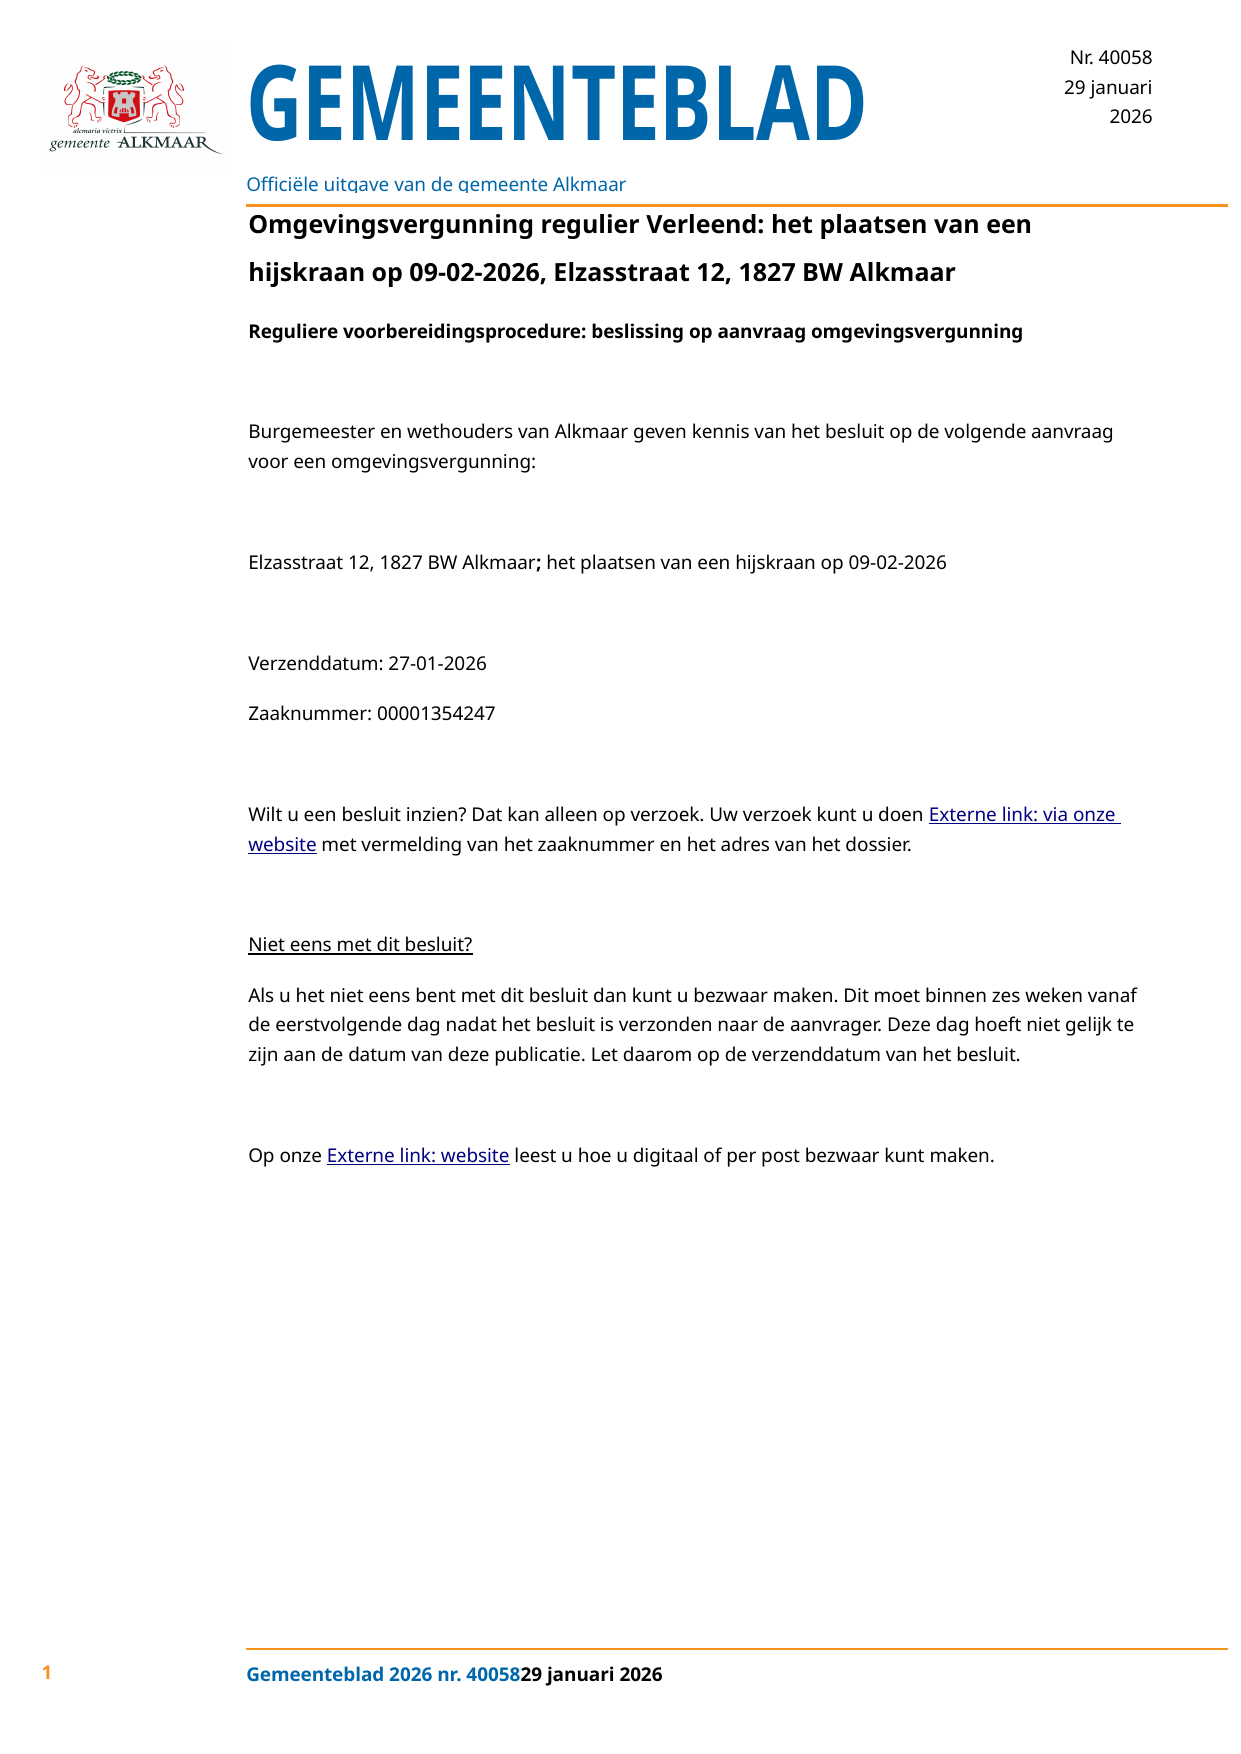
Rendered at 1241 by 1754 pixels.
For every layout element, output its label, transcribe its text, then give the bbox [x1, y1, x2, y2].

text Als u het niet eens bent met dit besluit dan kunt u bezwaar maken. Dit moet binnen zes weken vanaf de eerstvolgende dag nadat het besluit is verzonden naar de aanvrager. Deze dag hoeft niet gelijk te zijn aan de datum van deze publicatie. Let daarom op de verzenddatum van het besluit. [248, 982, 1152, 1067]
text Elzasstraat 12, 1827 BW Alkmaar; het plaatsen van een hijskraan op 09-02-2026 [248, 549, 1152, 575]
text Omgevingsvergunning regulier Verleend: het plaatsen van een hijskraan op 09-02-2026, Elzasstraat 12, 1827 BW Alkmaar [248, 207, 1152, 288]
text Verzenddatum: 27-01-2026 [248, 650, 1152, 676]
text Op onze Externe link: website leest u hoe u digitaal of per post bezwaar kunt maken. [248, 1142, 1152, 1168]
text Reguliere voorbereidingsprocedure: beslissing op aanvraag omgevingsvergunning [248, 318, 1152, 344]
text Wilt u een besluit inzien? Dat kan alleen op verzoek. Uw verzoek kunt u doen Externe link: via onze website met vermelding van het zaaknummer en het adres van het dossier. [248, 801, 1152, 857]
text Zaaknummer: 00001354247 [248, 700, 1152, 726]
picture [41, 47, 231, 172]
text Burgemeester en wethouders van Alkmaar geven kennis van het besluit op de volgende aanvraag voor een omgevingsvergunning: [248, 419, 1152, 474]
text Niet eens met dit besluit? [248, 932, 1152, 957]
